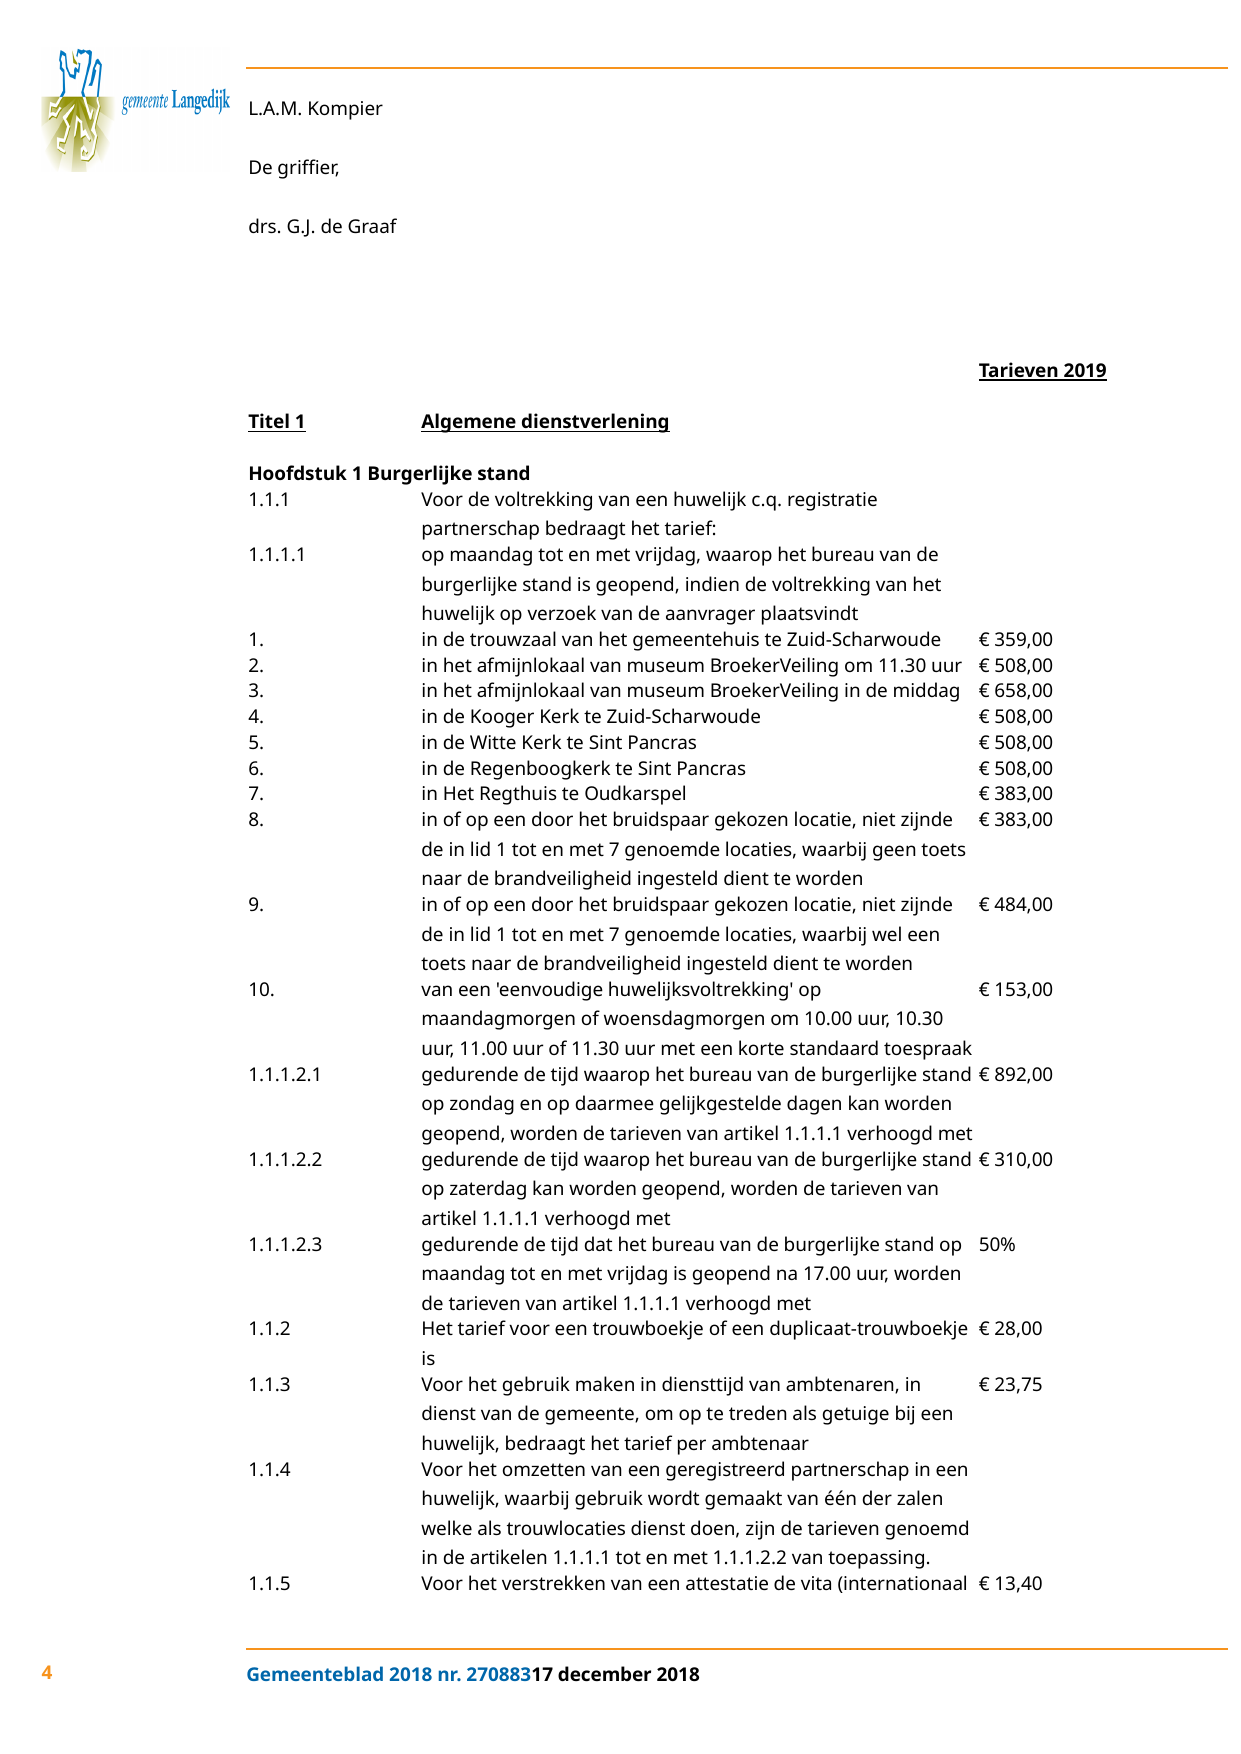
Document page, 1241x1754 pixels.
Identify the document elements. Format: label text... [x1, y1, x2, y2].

table_cell € 153,00 [979, 976, 1152, 1061]
table_cell Voor het gebruik maken in diensttijd van ambtenaren, in dienst van de gemeente, om op te treden als getuige bij een huwelijk, bedraagt het tarief per ambtenaar [421, 1371, 978, 1456]
table_cell 50% [979, 1231, 1152, 1316]
table_cell [979, 1456, 1152, 1570]
table_cell [979, 460, 1152, 486]
table_cell gedurende de tijd waarop het bureau van de burgerlijke stand op zaterdag kan worden geopend, worden de tarieven van artikel 1.1.1.1 verhoogd met [421, 1146, 978, 1231]
table_cell gedurende de tijd dat het bureau van de burgerlijke stand op maandag tot en met vrijdag is geopend na 17.00 uur, worden de tarieven van artikel 1.1.1.1 verhoogd met [421, 1231, 978, 1316]
text De griffier, [248, 154, 1152, 180]
table_cell in de Kooger Kerk te Zuid-Scharwoude [421, 703, 978, 729]
table_cell € 13,40 [979, 1570, 1152, 1596]
table_cell 1.1.1.1 [248, 541, 421, 626]
table_cell € 484,00 [979, 891, 1152, 976]
table_header [421, 332, 978, 357]
table_cell in de Regenboogkerk te Sint Pancras [421, 755, 978, 781]
table_cell Tarieven 2019 [979, 357, 1152, 383]
table_cell 1.1.1.2.3 [248, 1231, 421, 1316]
table_cell 7. [248, 781, 421, 806]
table_cell € 310,00 [979, 1146, 1152, 1231]
table_cell 5. [248, 729, 421, 755]
table_cell in of op een door het bruidspaar gekozen locatie, niet zijnde de in lid 1 tot en met 7 genoemde locaties, waarbij geen toets naar de brandveiligheid ingesteld dient te worden [421, 806, 978, 891]
table_cell [979, 541, 1152, 626]
table_cell 1.1.1.2.1 [248, 1061, 421, 1146]
table_cell gedurende de tijd waarop het bureau van de burgerlijke stand op zondag en op daarmee gelijkgestelde dagen kan worden geopend, worden de tarieven van artikel 1.1.1.1 verhoogd met [421, 1061, 978, 1146]
table_cell € 508,00 [979, 703, 1152, 729]
table_cell € 508,00 [979, 729, 1152, 755]
table_cell in het afmijnlokaal van museum BroekerVeiling in de middag [421, 678, 978, 703]
table_header [248, 332, 421, 357]
table_cell 9. [248, 891, 421, 976]
table_cell [248, 383, 421, 409]
table_cell in de trouwzaal van het gemeentehuis te Zuid-Scharwoude [421, 626, 978, 652]
table_cell [248, 435, 421, 460]
table_cell 8. [248, 806, 421, 891]
table_cell Voor de voltrekking van een huwelijk c.q. registratie partnerschap bedraagt het tarief: [421, 486, 978, 541]
table_cell 1.1.3 [248, 1371, 421, 1456]
table_cell 1. [248, 626, 421, 652]
table_cell [421, 357, 978, 383]
table_cell Algemene dienstverlening [421, 409, 978, 434]
table_cell 3. [248, 678, 421, 703]
table_cell 2. [248, 652, 421, 678]
table_cell 1.1.1.2.2 [248, 1146, 421, 1231]
table_cell 6. [248, 755, 421, 781]
table_cell 10. [248, 976, 421, 1061]
table_cell in de Witte Kerk te Sint Pancras [421, 729, 978, 755]
table_cell [979, 486, 1152, 541]
table_cell [248, 357, 421, 383]
table_cell [979, 435, 1152, 460]
table_cell op maandag tot en met vrijdag, waarop het bureau van de burgerlijke stand is geopend, indien de voltrekking van het huwelijk op verzoek van de aanvrager plaatsvindt [421, 541, 978, 626]
table_cell € 383,00 [979, 781, 1152, 806]
table_cell in of op een door het bruidspaar gekozen locatie, niet zijnde de in lid 1 tot en met 7 genoemde locaties, waarbij wel een toets naar de brandveiligheid ingesteld dient te worden [421, 891, 978, 976]
table_cell Het tarief voor een trouwboekje of een duplicaat-trouwboekje is [421, 1316, 978, 1371]
table_cell van een 'eenvoudige huwelijksvoltrekking' op maandagmorgen of woensdagmorgen om 10.00 uur, 10.30 uur, 11.00 uur of 11.30 uur met een korte standaard toespraak [421, 976, 978, 1061]
table_cell 1.1.5 [248, 1570, 421, 1596]
table_cell € 892,00 [979, 1061, 1152, 1146]
table_cell [421, 383, 978, 409]
table_cell € 508,00 [979, 652, 1152, 678]
text drs. G.J. de Graaf [248, 213, 1152, 239]
table_cell € 383,00 [979, 806, 1152, 891]
table_cell [979, 383, 1152, 409]
table_header [979, 332, 1152, 357]
table_cell 1.1.1 [248, 486, 421, 541]
table_cell [421, 435, 978, 460]
table_cell in Het Regthuis te Oudkarspel [421, 781, 978, 806]
table_cell € 23,75 [979, 1371, 1152, 1456]
table_cell Hoofdstuk 1 Burgerlijke stand [248, 460, 978, 486]
table_cell Voor het omzetten van een geregistreerd partnerschap in een huwelijk, waarbij gebruik wordt gemaakt van één der zalen welke als trouwlocaties dienst doen, zijn de tarieven genoemd in de artikelen 1.1.1.1 tot en met 1.1.1.2.2 van toepassing. [421, 1456, 978, 1570]
table_cell € 359,00 [979, 626, 1152, 652]
table_cell € 508,00 [979, 755, 1152, 781]
table_cell [979, 409, 1152, 434]
table_cell in het afmijnlokaal van museum BroekerVeiling om 11.30 uur [421, 652, 978, 678]
text L.A.M. Kompier [248, 95, 1152, 121]
table_cell Voor het verstrekken van een attestatie de vita (internationaal [421, 1570, 978, 1596]
table_cell € 28,00 [979, 1316, 1152, 1371]
table_cell € 658,00 [979, 678, 1152, 703]
table_cell 1.1.4 [248, 1456, 421, 1570]
table_cell 1.1.2 [248, 1316, 421, 1371]
table_cell Titel 1 [248, 409, 421, 434]
table_cell 4. [248, 703, 421, 729]
picture [41, 47, 231, 172]
